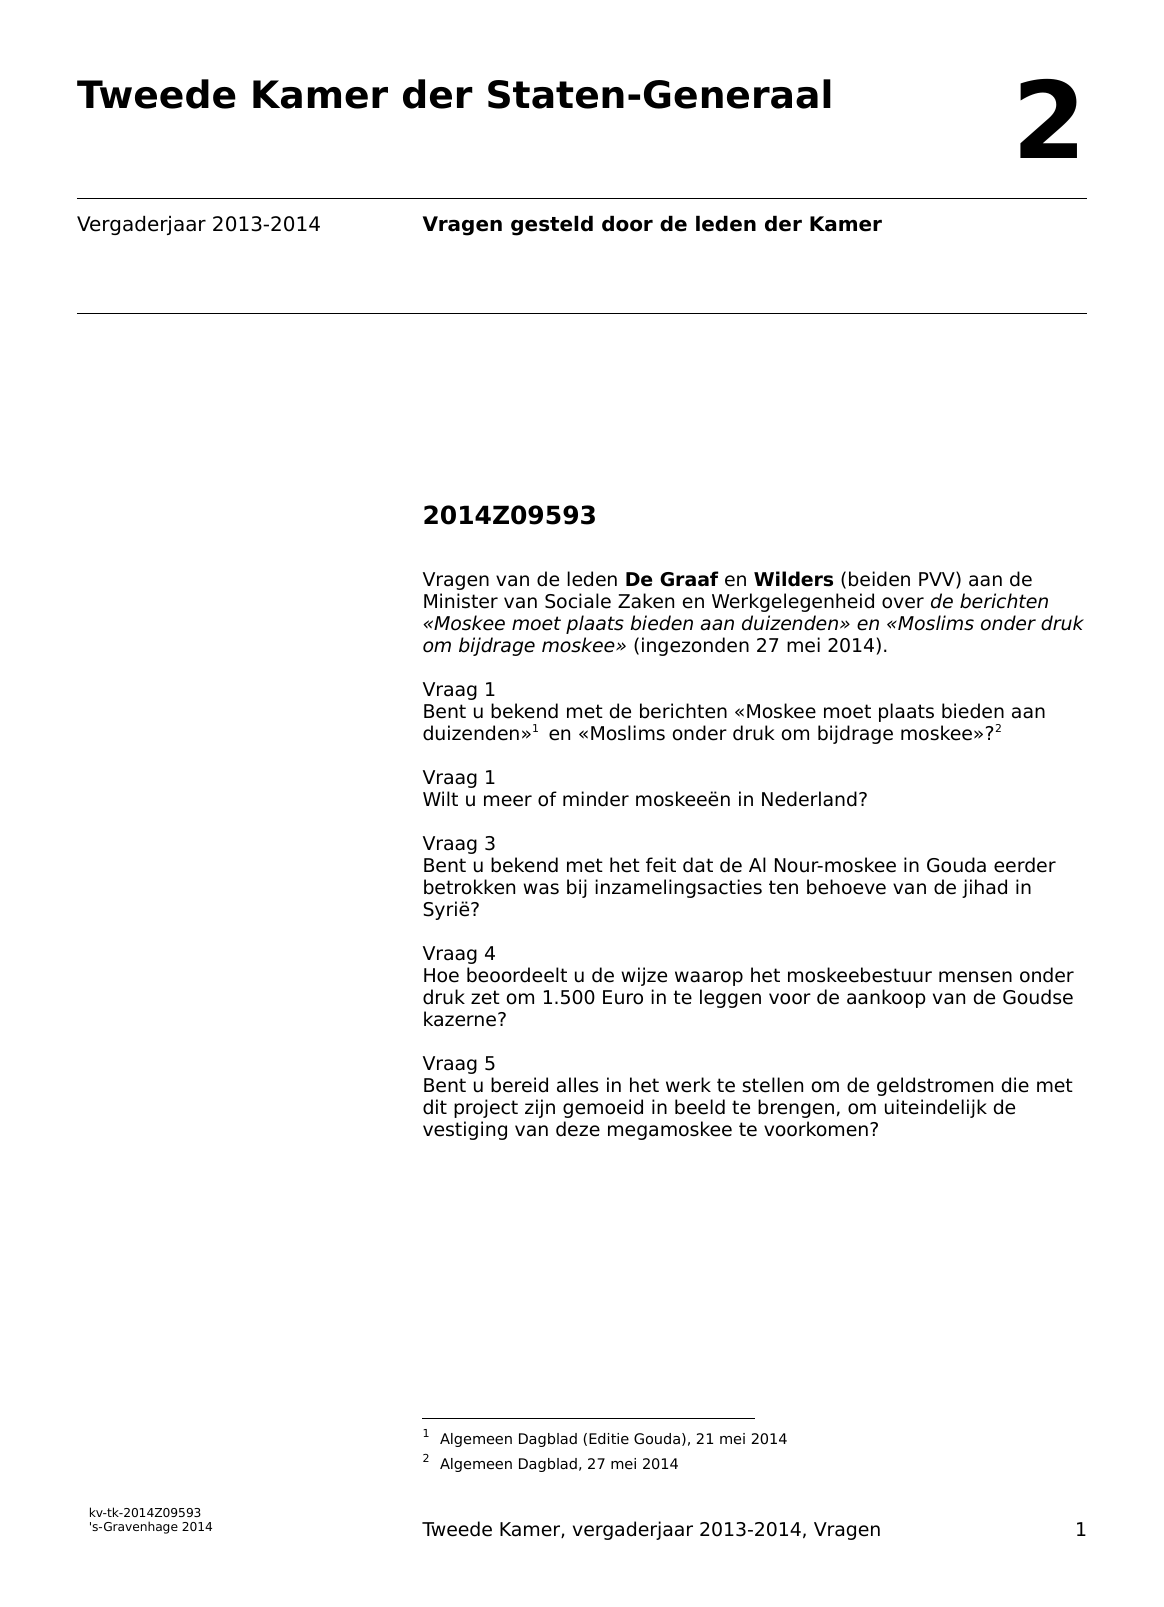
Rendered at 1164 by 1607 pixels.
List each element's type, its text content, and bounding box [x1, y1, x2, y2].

text 's-Gravenhage 2014 [88, 1520, 323, 1534]
text Bent u bekend met de berichten «Moskee moet plaats bieden aan duizenden» en «Moslims onder druk om bijdrage moskee»? [422, 701, 1087, 745]
text Vraag 1 [422, 767, 1087, 789]
text Vraag 5 [422, 1053, 1087, 1075]
text Algemeen Dagblad, 27 mei 2014 [422, 1452, 1087, 1474]
table_header 2 [886, 59, 1087, 198]
text Wilt u meer of minder moskeeën in Nederland? [422, 789, 1087, 811]
text Bent u bereid alles in het werk te stellen om de geldstromen die met dit project zijn gemoeid in beeld te brengen, om uiteindelijk de vestiging van deze megamoskee te voorkomen? [422, 1075, 1087, 1141]
table_cell Vergaderjaar 2013-2014 [77, 199, 422, 313]
text Vraag 4 [422, 943, 1087, 965]
text Vraag 3 [422, 833, 1087, 855]
text kv-tk-2014Z09593 [88, 1506, 323, 1520]
text Vragen van de leden De Graaf en Wilders (beiden PVV) aan de Minister van Sociale Zaken en Werkgelegenheid over de berichten «Moskee moet plaats bieden aan duizenden» en «Moslims onder druk om bijdrage moskee» (ingezonden 27 mei 2014). [422, 569, 1087, 657]
text Vraag 1 [422, 679, 1087, 701]
table_cell Vragen gesteld door de leden der Kamer [422, 199, 1087, 313]
text Algemeen Dagblad (Editie Gouda), 21 mei 2014 [422, 1427, 1087, 1449]
text Hoe beoordeelt u de wijze waarop het moskeebestuur mensen onder druk zet om 1.500 Euro in te leggen voor de aankoop van de Goudse kazerne? [422, 965, 1087, 1031]
text 2014Z09593 [422, 501, 1087, 531]
text Bent u bekend met het feit dat de Al Nour-moskee in Gouda eerder betrokken was bij inzamelingsacties ten behoeve van de jihad in Syrië? [422, 855, 1087, 921]
table_header Tweede Kamer der Staten-Generaal [77, 59, 886, 198]
